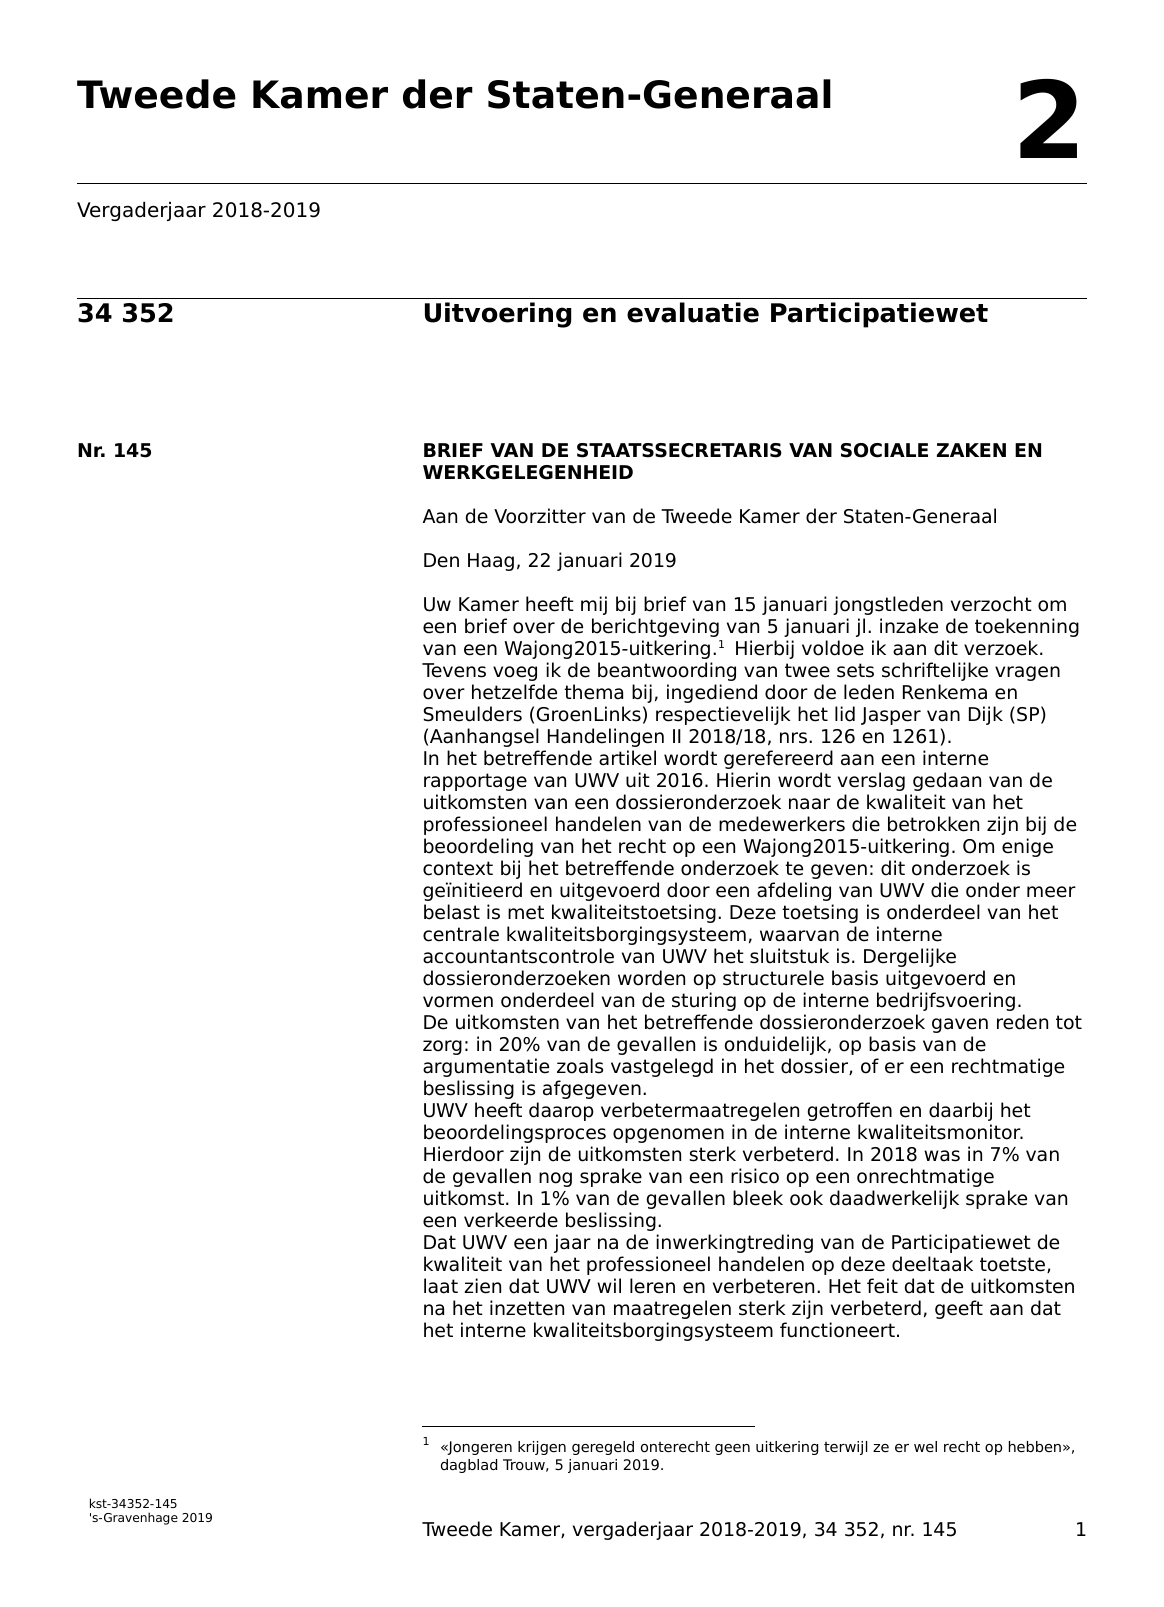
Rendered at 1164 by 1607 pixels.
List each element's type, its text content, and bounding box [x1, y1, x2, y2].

text Dat UWV een jaar na de inwerkingtreding van de Participatiewet de kwaliteit van het professioneel handelen op deze deeltaak toetste, laat zien dat UWV wil leren en verbeteren. Het feit dat de uitkomsten na het inzetten van maatregelen sterk zijn verbeterd, geeft aan dat het interne kwaliteitsborgingsysteem functioneert. [422, 1232, 1087, 1341]
table_cell Vergaderjaar 2018-2019 [77, 184, 1087, 298]
subtitle 34 352 Uitvoering en evaluatie Participatiewet [77, 299, 1087, 329]
table_header Tweede Kamer der Staten-Generaal [77, 59, 886, 183]
text Den Haag, 22 januari 2019 [422, 550, 1087, 572]
subtitle Nr. 145 BRIEF VAN DE STAATSSECRETARIS VAN SOCIALE ZAKEN EN WERKGELEGENHEID [77, 440, 1087, 484]
text De uitkomsten van het betreffende dossieronderzoek gaven reden tot zorg: in 20% van de gevallen is onduidelijk, op basis van de argumentatie zoals vastgelegd in het dossier, of er een rechtmatige beslissing is afgegeven. [422, 1012, 1087, 1100]
text UWV heeft daarop verbetermaatregelen getroffen en daarbij het beoordelingsproces opgenomen in de interne kwaliteitsmonitor. Hierdoor zijn de uitkomsten sterk verbeterd. In 2018 was in 7% van de gevallen nog sprake van een risico op een onrechtmatige uitkomst. In 1% van de gevallen bleek ook daadwerkelijk sprake van een verkeerde beslissing. [422, 1100, 1087, 1232]
text In het betreffende artikel wordt gerefereerd aan een interne rapportage van UWV uit 2016. Hierin wordt verslag gedaan van de uitkomsten van een dossieronderzoek naar de kwaliteit van het professioneel handelen van de medewerkers die betrokken zijn bij de beoordeling van het recht op een Wajong2015-uitkering. Om enige context bij het betreffende onderzoek te geven: dit onderzoek is geïnitieerd en uitgevoerd door een afdeling van UWV die onder meer belast is met kwaliteitstoetsing. Deze toetsing is onderdeel van het centrale kwaliteitsborgingsysteem, waarvan de interne accountantscontrole van UWV het sluitstuk is. Dergelijke dossieronderzoeken worden op structurele basis uitgevoerd en vormen onderdeel van de sturing op de interne bedrijfsvoering. [422, 748, 1087, 1012]
text 's-Gravenhage 2019 [88, 1511, 323, 1525]
text kst-34352-145 [88, 1497, 323, 1511]
text Aan de Voorzitter van de Tweede Kamer der Staten-Generaal [422, 506, 1087, 528]
table_header 2 [886, 59, 1087, 183]
text Uw Kamer heeft mij bij brief van 15 januari jongstleden verzocht om een brief over de berichtgeving van 5 januari jl. inzake de toekenning van een Wajong2015-uitkering. Hierbij voldoe ik aan dit verzoek. Tevens voeg ik de beantwoording van twee sets schriftelijke vragen over hetzelfde thema bij, ingediend door de leden Renkema en Smeulders (GroenLinks) respectievelijk het lid Jasper van Dijk (SP)(Aanhangsel Handelingen II 2018/18, nrs. 126 en 1261). [422, 594, 1087, 748]
text «Jongeren krijgen geregeld onterecht geen uitkering terwijl ze er wel recht op hebben», dagblad Trouw, 5 januari 2019. [422, 1435, 1087, 1474]
